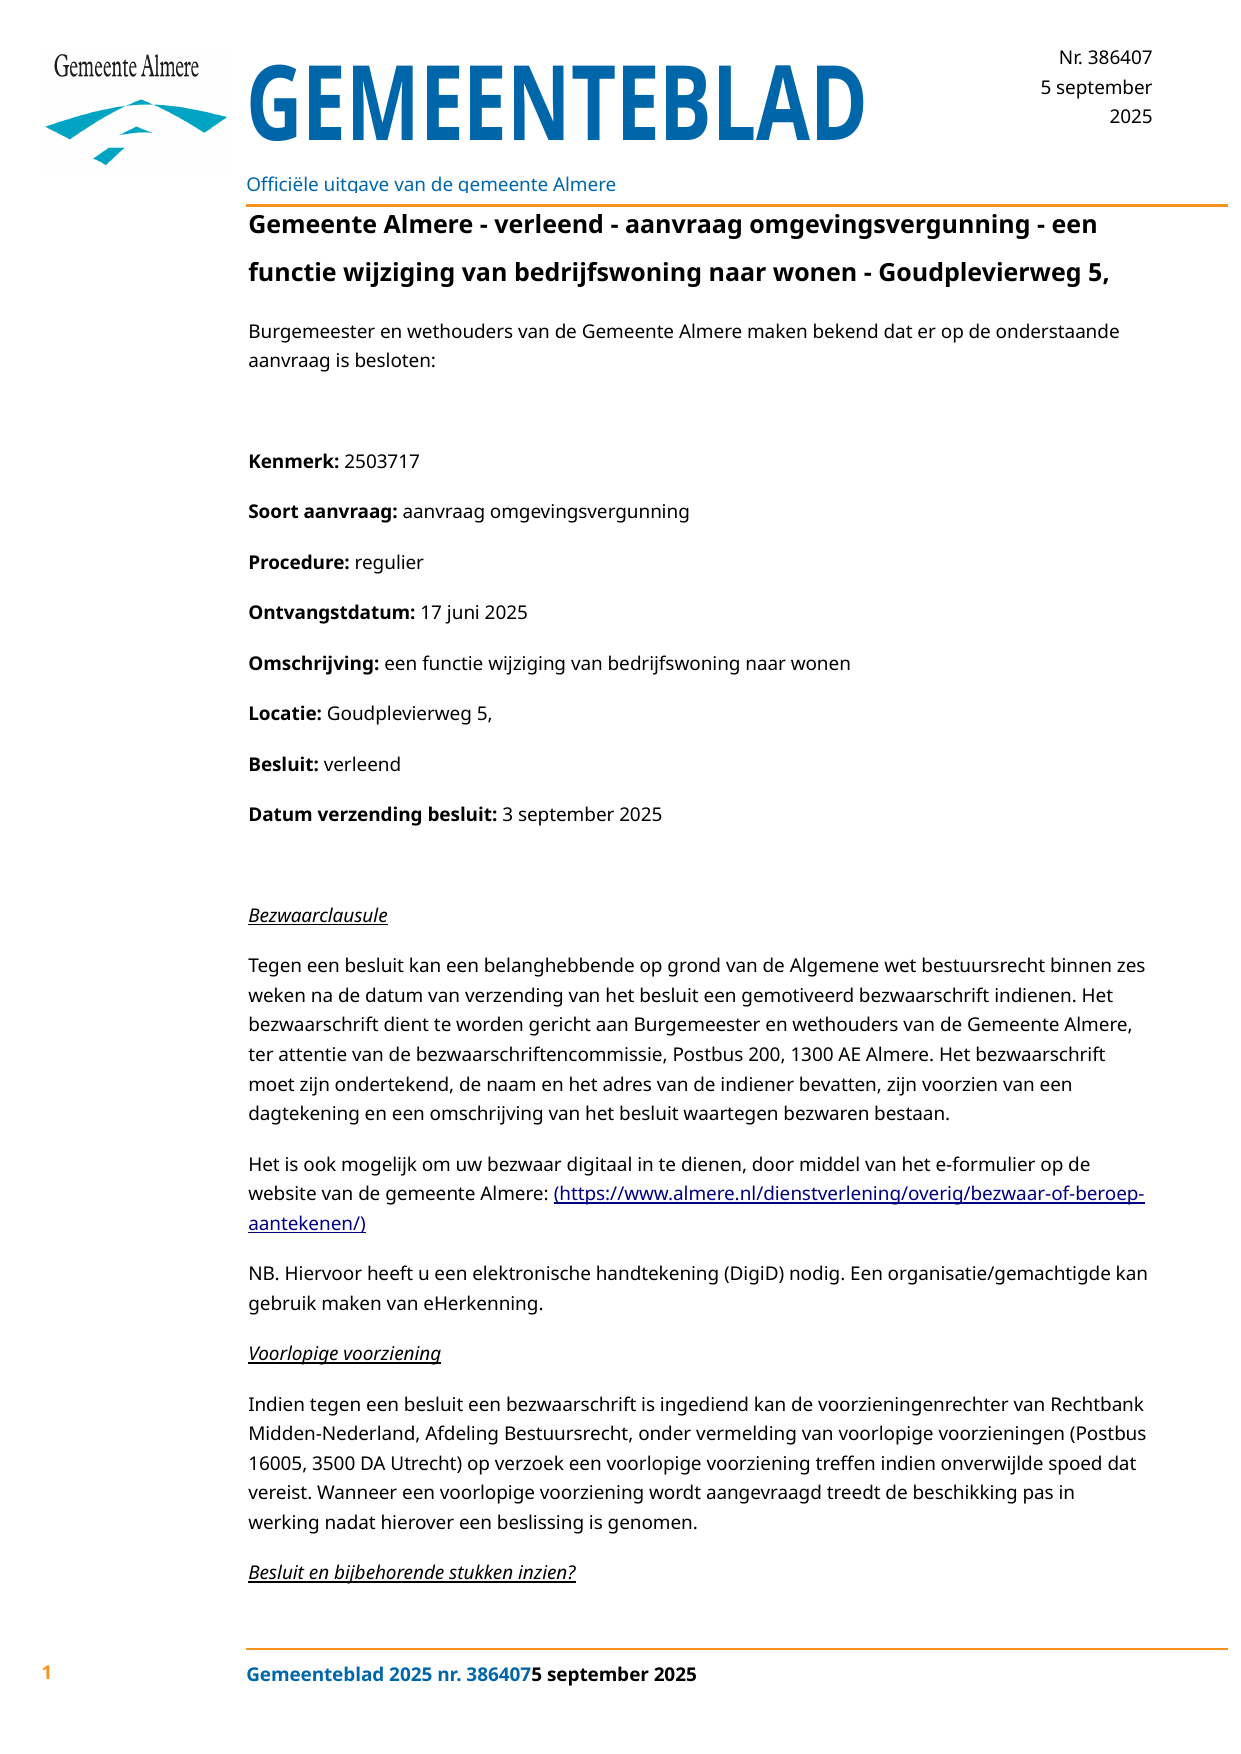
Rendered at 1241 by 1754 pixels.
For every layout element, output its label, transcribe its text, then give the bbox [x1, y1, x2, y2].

text Locatie: Goudplevierweg 5, [248, 700, 1152, 726]
text Burgemeester en wethouders van de Gemeente Almere maken bekend dat er op de onderstaande aanvraag is besloten: [248, 318, 1152, 373]
text Kenmerk: 2503717 [248, 448, 1152, 474]
picture [41, 47, 231, 172]
text Gemeente Almere - verleend - aanvraag omgevingsvergunning - een functie wijziging van bedrijfswoning naar wonen - Goudplevierweg 5, [248, 207, 1152, 288]
text NB. Hiervoor heeft u een elektronische handtekening (DigiD) nodig. Een organisatie/gemachtigde kan gebruik maken van eHerkenning. [248, 1260, 1152, 1316]
text Datum verzending besluit: 3 september 2025 [248, 801, 1152, 827]
text Procedure: regulier [248, 549, 1152, 575]
text Het is ook mogelijk om uw bezwaar digitaal in te dienen, door middel van het e-formulier op de website van de gemeente Almere: (https://www.almere.nl/dienstverlening/overig/bezwaar-of-beroep-aantekenen/) [248, 1151, 1152, 1236]
text Tegen een besluit kan een belanghebbende op grond van de Algemene wet bestuursrecht binnen zes weken na de datum van verzending van het besluit een gemotiveerd bezwaarschrift indienen. Het bezwaarschrift dient te worden gericht aan Burgemeester en wethouders van de Gemeente Almere, ter attentie van de bezwaarschriftencommissie, Postbus 200, 1300 AE Almere. Het bezwaarschrift moet zijn ondertekend, de naam en het adres van de indiener bevatten, zijn voorzien van een dagtekening en een omschrijving van het besluit waartegen bezwaren bestaan. [248, 952, 1152, 1126]
text Indien tegen een besluit een bezwaarschrift is ingediend kan de voorzieningenrechter van Rechtbank Midden-Nederland, Afdeling Bestuursrecht, onder vermelding van voorlopige voorzieningen (Postbus 16005, 3500 DA Utrecht) op verzoek een voorlopige voorziening treffen indien onverwijlde spoed dat vereist. Wanneer een voorlopige voorziening wordt aangevraagd treedt de beschikking pas in werking nadat hierover een beslissing is genomen. [248, 1391, 1152, 1535]
text Voorlopige voorziening [248, 1340, 1152, 1366]
text Omschrijving: een functie wijziging van bedrijfswoning naar wonen [248, 650, 1152, 676]
text Soort aanvraag: aanvraag omgevingsvergunning [248, 499, 1152, 524]
text Besluit en bijbehorende stukken inzien? [248, 1559, 1152, 1585]
text Ontvangstdatum: 17 juni 2025 [248, 599, 1152, 625]
text Besluit: verleend [248, 751, 1152, 777]
text Bezwaarclausule [248, 902, 1152, 928]
